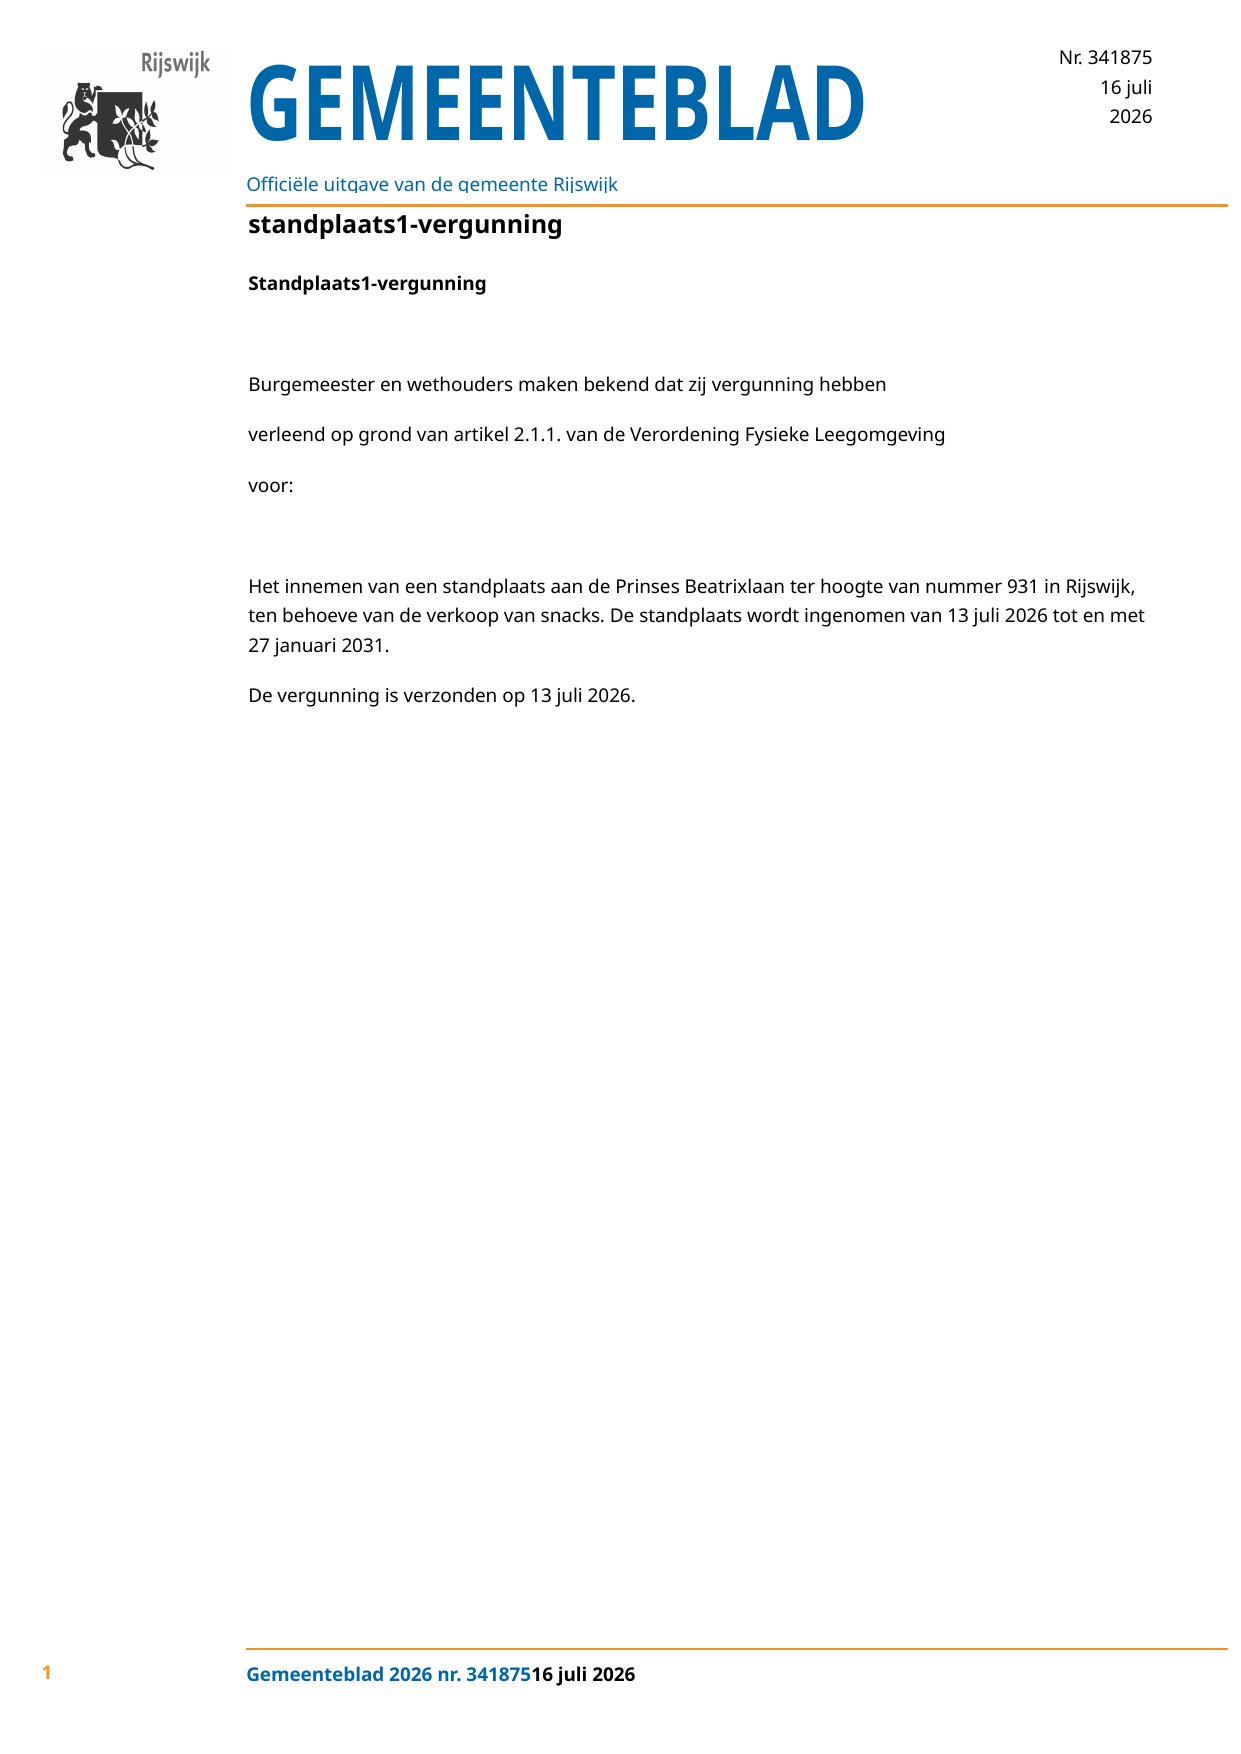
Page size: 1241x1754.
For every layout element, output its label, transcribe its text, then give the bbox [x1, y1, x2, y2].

text Het innemen van een standplaats aan de Prinses Beatrixlaan ter hoogte van nummer 931 in Rijswijk, ten behoeve van de verkoop van snacks. De standplaats wordt ingenomen van 13 juli 2026 tot en met 27 januari 2031. [248, 573, 1152, 658]
text De vergunning is verzonden op 13 juli 2026. [248, 682, 1152, 708]
picture [41, 47, 231, 172]
text verleend op grond van artikel 2.1.1. van de Verordening Fysieke Leegomgeving [248, 422, 1152, 447]
text standplaats1-vergunning [248, 207, 1152, 241]
text voor: [248, 472, 1152, 498]
text Burgemeester en wethouders maken bekend dat zij vergunning hebben [248, 371, 1152, 397]
text Standplaats1-vergunning [248, 270, 1152, 296]
